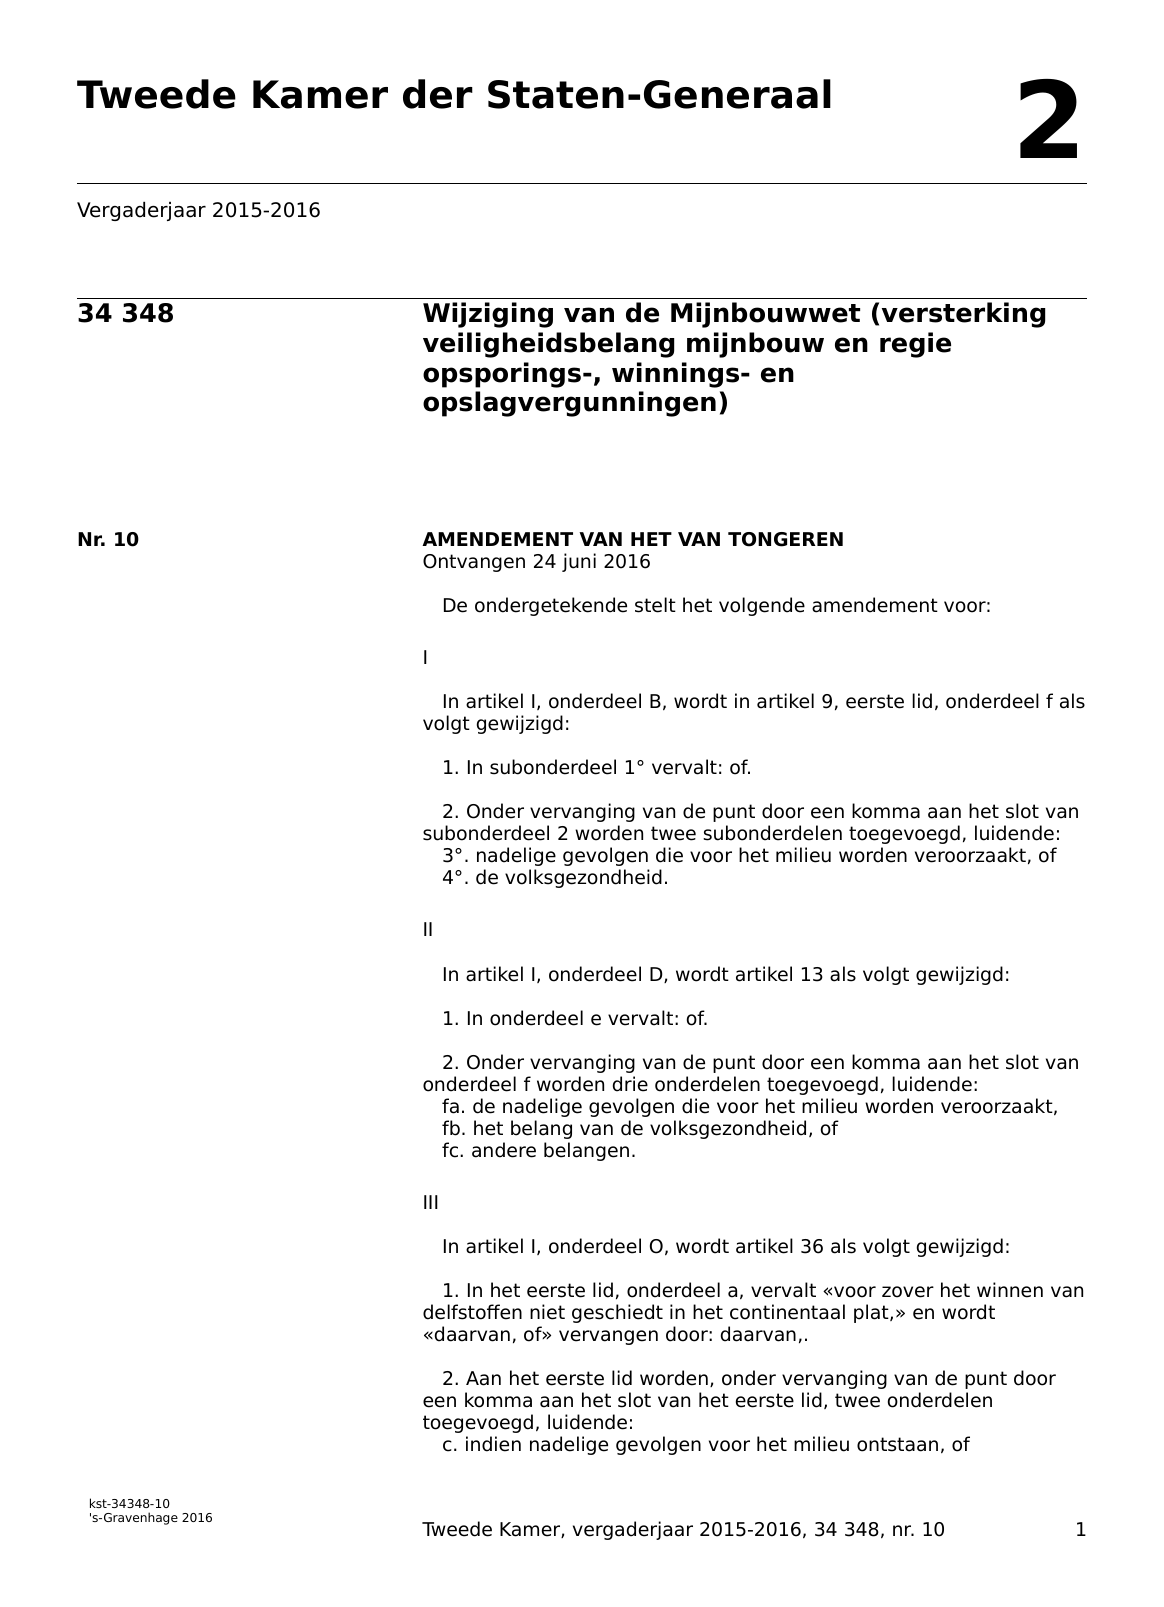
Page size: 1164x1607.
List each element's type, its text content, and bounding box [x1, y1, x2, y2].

text 4°. de volksgezondheid. [422, 867, 1087, 889]
text kst-34348-10 [88, 1497, 323, 1511]
text 3°. nadelige gevolgen die voor het milieu worden veroorzaakt, of [422, 845, 1087, 867]
subtitle 34 348 Wijziging van de Mijnbouwwet (versterking veiligheidsbelang mijnbouw en regie opsporings-, winnings- en opslagvergunningen) [77, 299, 1087, 418]
text fa. de nadelige gevolgen die voor het milieu worden veroorzaakt, [422, 1096, 1087, 1118]
text fb. het belang van de volksgezondheid, of [422, 1118, 1087, 1140]
text 2. Onder vervanging van de punt door een komma aan het slot van subonderdeel 2 worden twee subonderdelen toegevoegd, luidende: [422, 801, 1087, 845]
text 1. In onderdeel e vervalt: of. [422, 1008, 1087, 1029]
text In artikel I, onderdeel O, wordt artikel 36 als volgt gewijzigd: [422, 1236, 1087, 1258]
text 1. In subonderdeel 1° vervalt: of. [422, 757, 1087, 779]
table_header Tweede Kamer der Staten-Generaal [77, 59, 886, 183]
subtitle Nr. 10 AMENDEMENT VAN HET VAN TONGEREN [77, 529, 1087, 551]
text Ontvangen 24 juni 2016 [422, 551, 1087, 573]
text 2. Aan het eerste lid worden, onder vervanging van de punt door een komma aan het slot van het eerste lid, twee onderdelen toegevoegd, luidende: [422, 1368, 1087, 1434]
table_header 2 [886, 59, 1087, 183]
subtitle I [422, 647, 1087, 669]
text c. indien nadelige gevolgen voor het milieu ontstaan, of [422, 1434, 1087, 1456]
text In artikel I, onderdeel D, wordt artikel 13 als volgt gewijzigd: [422, 963, 1087, 985]
subtitle III [422, 1192, 1087, 1214]
text 2. Onder vervanging van de punt door een komma aan het slot van onderdeel f worden drie onderdelen toegevoegd, luidende: [422, 1052, 1087, 1096]
text fc. andere belangen. [422, 1140, 1087, 1162]
text In artikel I, onderdeel B, wordt in artikel 9, eerste lid, onderdeel f als volgt gewijzigd: [422, 691, 1087, 735]
text De ondergetekende stelt het volgende amendement voor: [422, 595, 1087, 617]
text 's-Gravenhage 2016 [88, 1511, 323, 1525]
text 1. In het eerste lid, onderdeel a, vervalt «voor zover het winnen van delfstoffen niet geschiedt in het continentaal plat,» en wordt «daarvan, of» vervangen door: daarvan,. [422, 1280, 1087, 1346]
subtitle II [422, 919, 1087, 941]
table_cell Vergaderjaar 2015-2016 [77, 184, 1087, 298]
